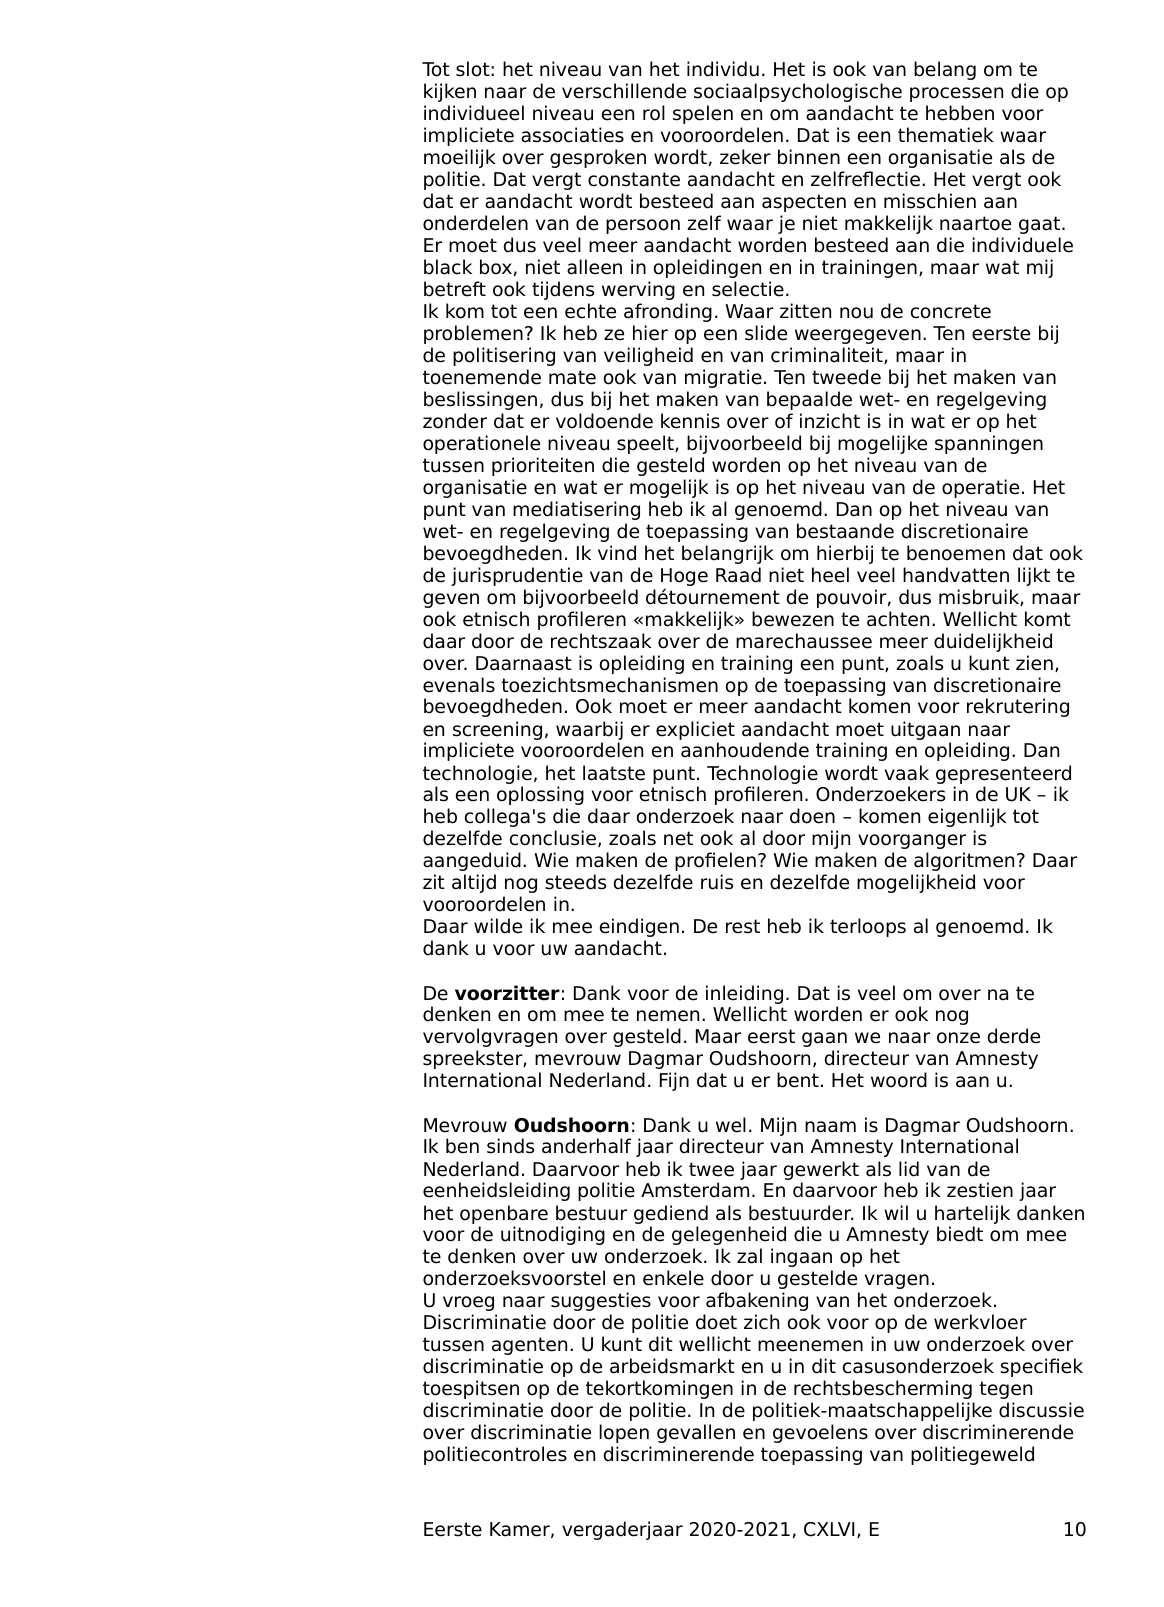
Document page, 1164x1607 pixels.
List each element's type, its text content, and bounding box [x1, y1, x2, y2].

text Tot slot: het niveau van het individu. Het is ook van belang om te kijken naar de verschillende sociaalpsychologische processen die op individueel niveau een rol spelen en om aandacht te hebben voor impliciete associaties en vooroordelen. Dat is een thematiek waar moeilijk over gesproken wordt, zeker binnen een organisatie als de politie. Dat vergt constante aandacht en zelfreflectie. Het vergt ook dat er aandacht wordt besteed aan aspecten en misschien aan onderdelen van de persoon zelf waar je niet makkelijk naartoe gaat. Er moet dus veel meer aandacht worden besteed aan die individuele black box, niet alleen in opleidingen en in trainingen, maar wat mij betreft ook tijdens werving en selectie. [422, 59, 1087, 301]
text Ik kom tot een echte afronding. Waar zitten nou de concrete problemen? Ik heb ze hier op een slide weergegeven. Ten eerste bij de politisering van veiligheid en van criminaliteit, maar in toenemende mate ook van migratie. Ten tweede bij het maken van beslissingen, dus bij het maken van bepaalde wet- en regelgeving zonder dat er voldoende kennis over of inzicht is in wat er op het operationele niveau speelt, bijvoorbeeld bij mogelijke spanningen tussen prioriteiten die gesteld worden op het niveau van de organisatie en wat er mogelijk is op het niveau van de operatie. Het punt van mediatisering heb ik al genoemd. Dan op het niveau van wet- en regelgeving de toepassing van bestaande discretionaire bevoegdheden. Ik vind het belangrijk om hierbij te benoemen dat ook de jurisprudentie van de Hoge Raad niet heel veel handvatten lijkt te geven om bijvoorbeeld détournement de pouvoir, dus misbruik, maar ook etnisch profileren «makkelijk» bewezen te achten. Wellicht komt daar door de rechtszaak over de marechaussee meer duidelijkheid over. Daarnaast is opleiding en training een punt, zoals u kunt zien, evenals toezichtsmechanismen op de toepassing van discretionaire bevoegdheden. Ook moet er meer aandacht komen voor rekrutering en screening, waarbij er expliciet aandacht moet uitgaan naar impliciete vooroordelen en aanhoudende training en opleiding. Dan technologie, het laatste punt. Technologie wordt vaak gepresenteerd als een oplossing voor etnisch profileren. Onderzoekers in de UK – ik heb collega's die daar onderzoek naar doen – komen eigenlijk tot dezelfde conclusie, zoals net ook al door mijn voorganger is aangeduid. Wie maken de profielen? Wie maken de algoritmen? Daar zit altijd nog steeds dezelfde ruis en dezelfde mogelijkheid voor vooroordelen in. [422, 301, 1087, 916]
text De voorzitter: Dank voor de inleiding. Dat is veel om over na te denken en om mee te nemen. Wellicht worden er ook nog vervolgvragen over gesteld. Maar eerst gaan we naar onze derde spreekster, mevrouw Dagmar Oudshoorn, directeur van Amnesty International Nederland. Fijn dat u er bent. Het woord is aan u. [422, 982, 1087, 1092]
text Mevrouw Oudshoorn: Dank u wel. Mijn naam is Dagmar Oudshoorn. Ik ben sinds anderhalf jaar directeur van Amnesty International Nederland. Daarvoor heb ik twee jaar gewerkt als lid van de eenheidsleiding politie Amsterdam. En daarvoor heb ik zestien jaar het openbare bestuur gediend als bestuurder. Ik wil u hartelijk danken voor de uitnodiging en de gelegenheid die u Amnesty biedt om mee te denken over uw onderzoek. Ik zal ingaan op het onderzoeksvoorstel en enkele door u gestelde vragen. [422, 1114, 1087, 1290]
text U vroeg naar suggesties voor afbakening van het onderzoek. Discriminatie door de politie doet zich ook voor op de werkvloer tussen agenten. U kunt dit wellicht meenemen in uw onderzoek over discriminatie op de arbeidsmarkt en u in dit casusonderzoek specifiek toespitsen op de tekortkomingen in de rechtsbescherming tegen discriminatie door de politie. In de politiek-maatschappelijke discussie over discriminatie lopen gevallen en gevoelens over discriminerende politiecontroles en discriminerende toepassing van politiegeweld [422, 1290, 1087, 1466]
text Daar wilde ik mee eindigen. De rest heb ik terloops al genoemd. Ik dank u voor uw aandacht. [422, 916, 1087, 960]
